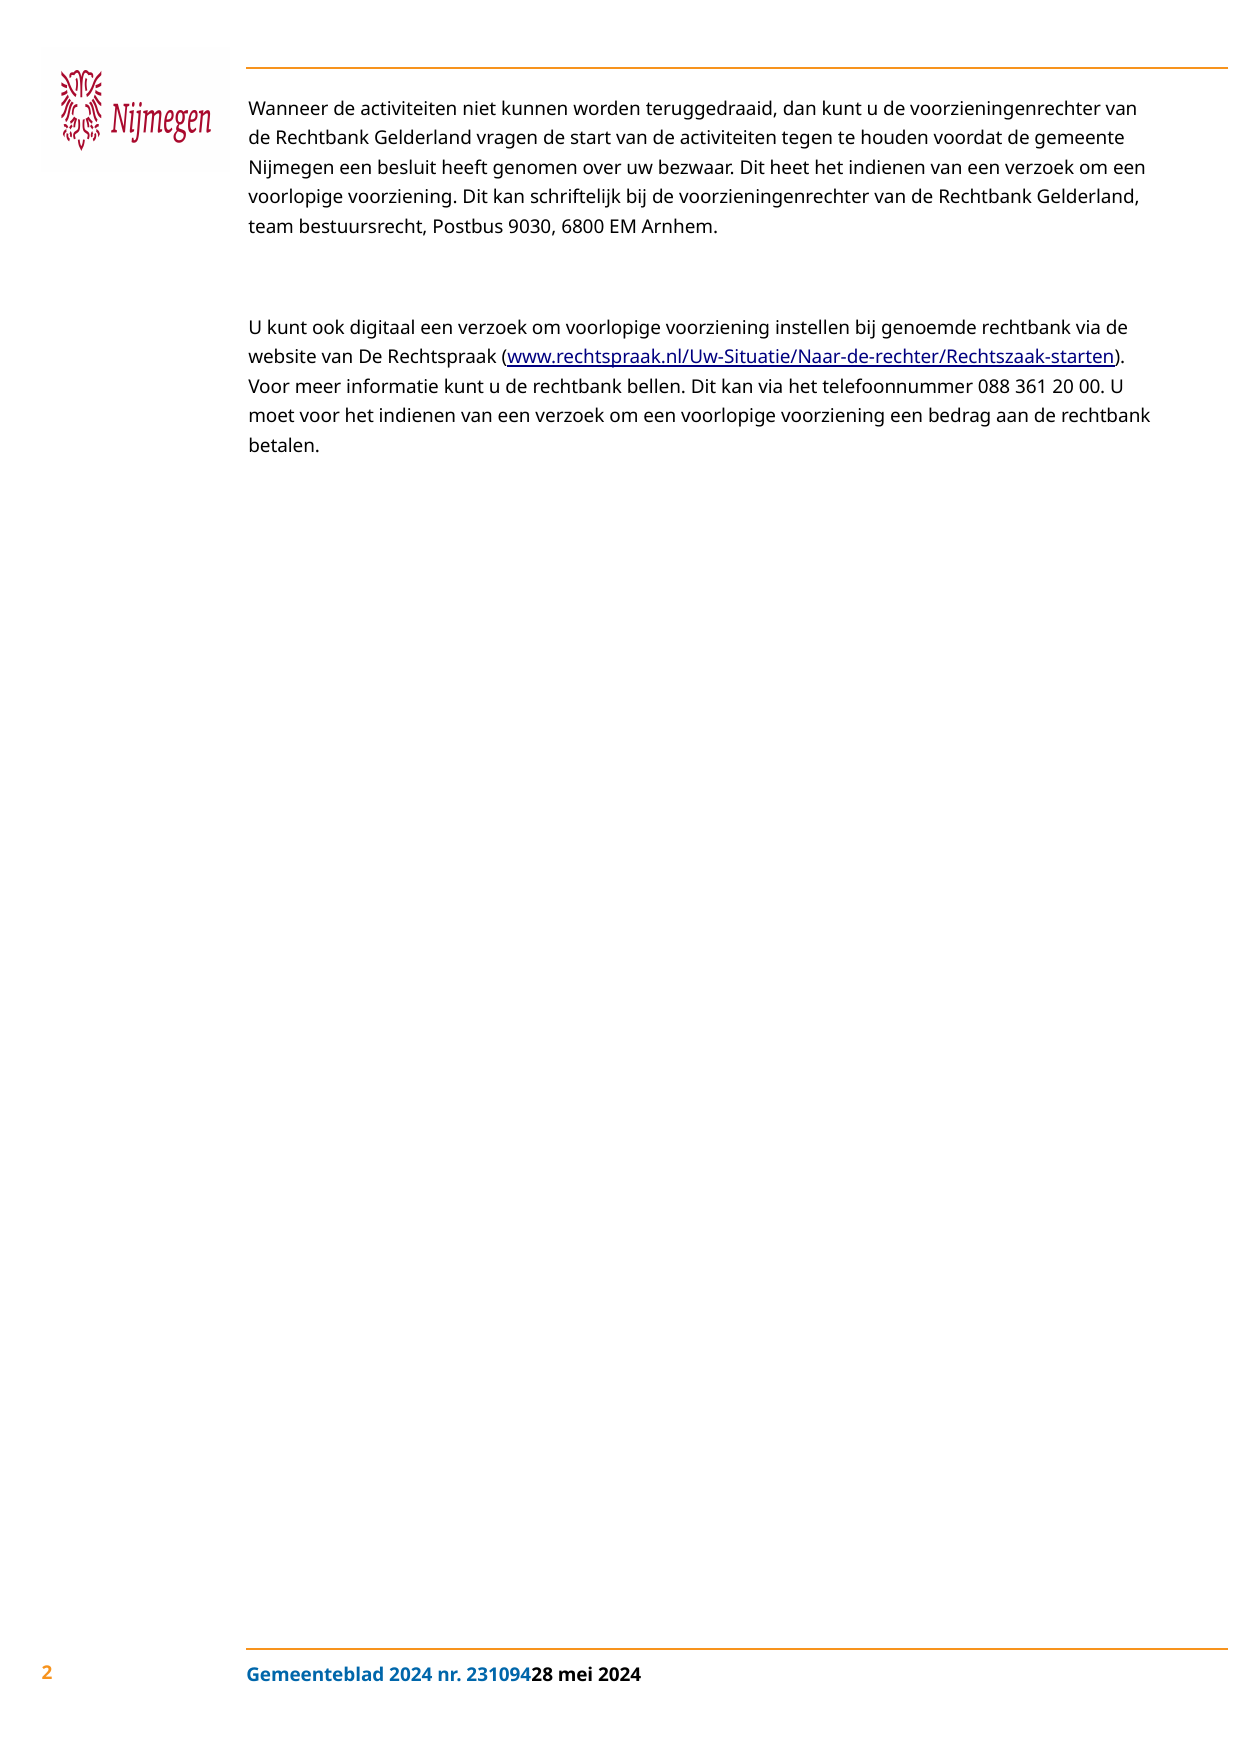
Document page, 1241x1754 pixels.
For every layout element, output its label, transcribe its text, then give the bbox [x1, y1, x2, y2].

picture [41, 47, 231, 172]
text U kunt ook digitaal een verzoek om voorlopige voorziening instellen bij genoemde rechtbank via de website van De Rechtspraak (www.rechtspraak.nl/Uw-Situatie/Naar-de-rechter/Rechtszaak-starten). Voor meer informatie kunt u de rechtbank bellen. Dit kan via het telefoonnummer 088 361 20 00. U moet voor het indienen van een verzoek om een voorlopige voorziening een bedrag aan de rechtbank betalen. [248, 314, 1152, 458]
text Wanneer de activiteiten niet kunnen worden teruggedraaid, dan kunt u de voorzieningenrechter van de Rechtbank Gelderland vragen de start van de activiteiten tegen te houden voordat de gemeente Nijmegen een besluit heeft genomen over uw bezwaar. Dit heet het indienen van een verzoek om een voorlopige voorziening. Dit kan schriftelijk bij de voorzieningenrechter van de Rechtbank Gelderland, team bestuursrecht, Postbus 9030, 6800 EM Arnhem. [248, 95, 1152, 239]
